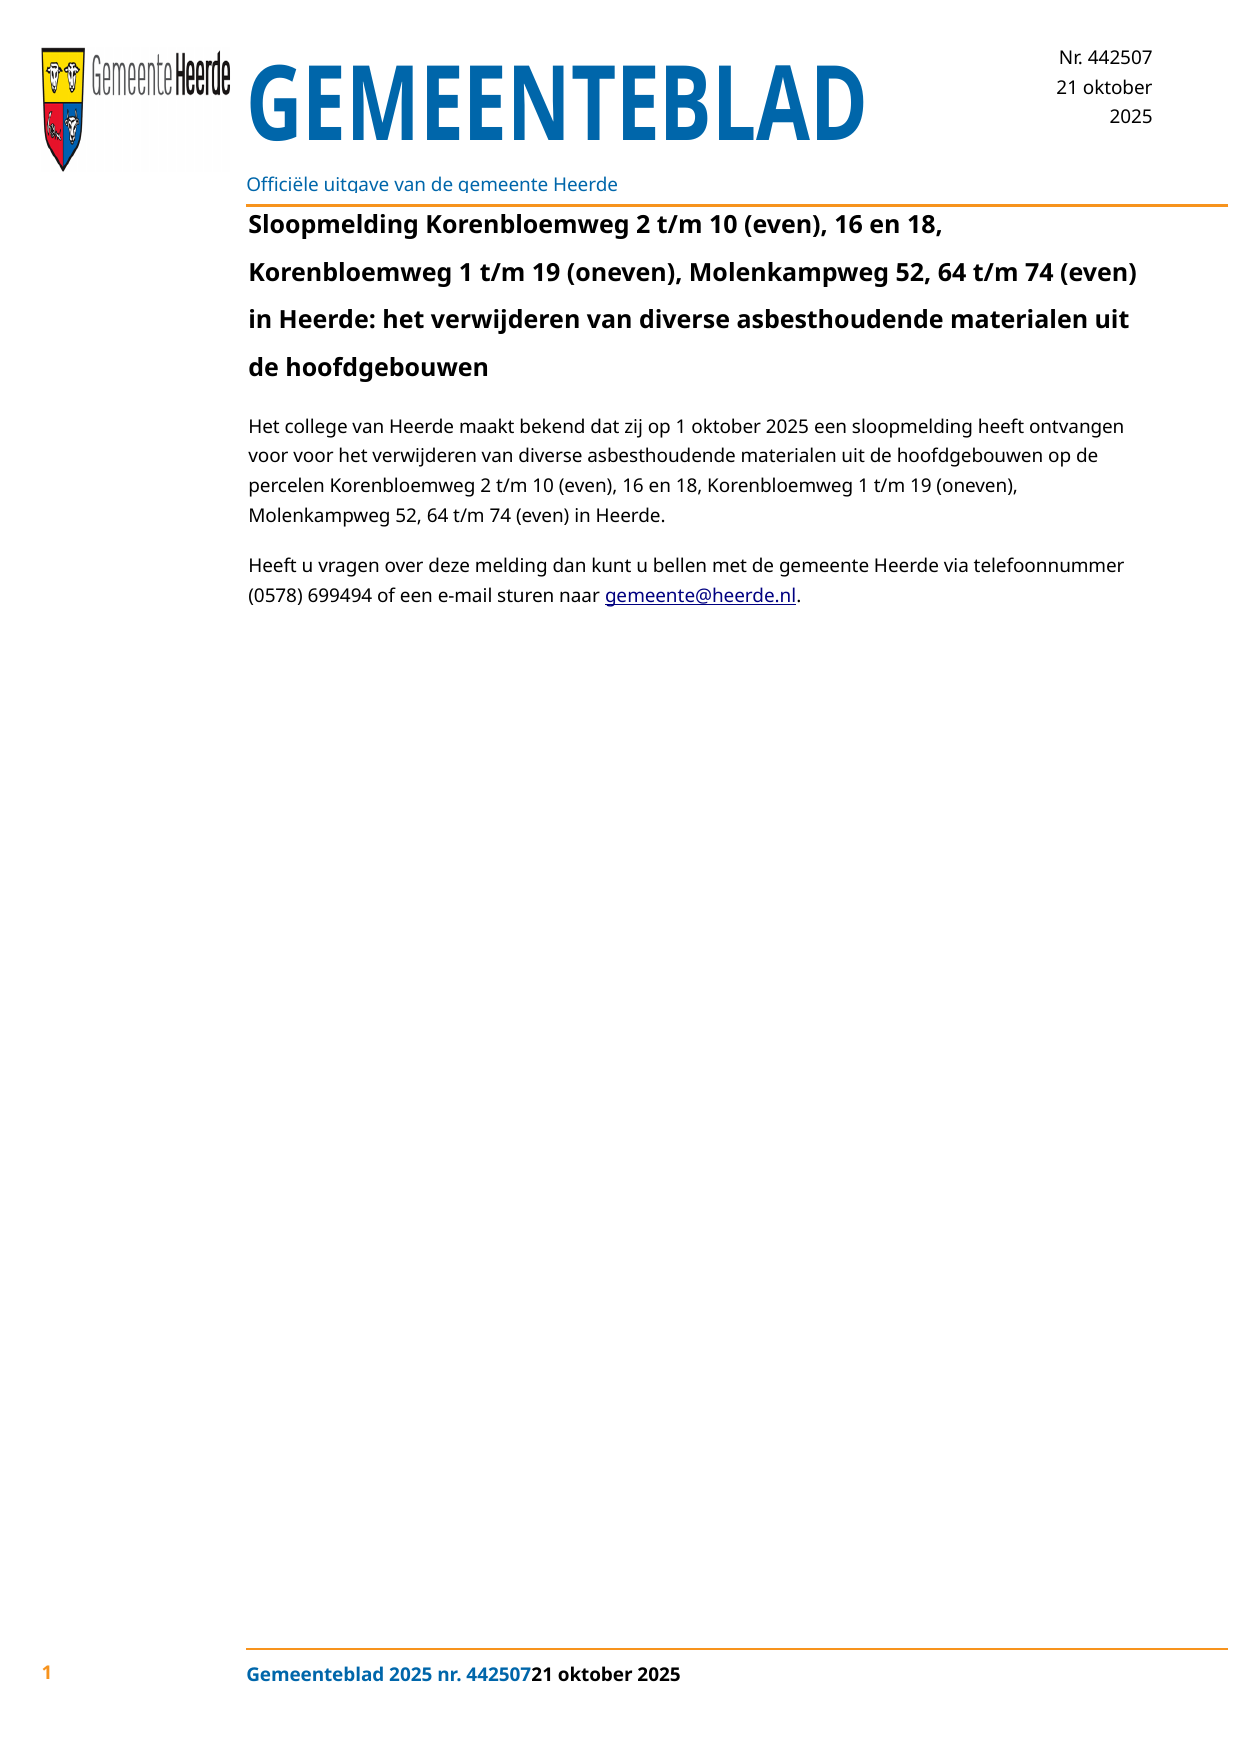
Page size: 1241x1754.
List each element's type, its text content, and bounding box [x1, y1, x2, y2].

picture [41, 47, 231, 172]
text Het college van Heerde maakt bekend dat zij op 1 oktober 2025 een sloopmelding heeft ontvangen voor voor het verwijderen van diverse asbesthoudende materialen uit de hoofdgebouwen op de percelen Korenbloemweg 2 t/m 10 (even), 16 en 18, Korenbloemweg 1 t/m 19 (oneven), Molenkampweg 52, 64 t/m 74 (even) in Heerde. [248, 413, 1152, 528]
text Sloopmelding Korenbloemweg 2 t/m 10 (even), 16 en 18, Korenbloemweg 1 t/m 19 (oneven), Molenkampweg 52, 64 t/m 74 (even) in Heerde: het verwijderen van diverse asbesthoudende materialen uit de hoofdgebouwen [248, 207, 1152, 384]
text Heeft u vragen over deze melding dan kunt u bellen met de gemeente Heerde via telefoonnummer (0578) 699494 of een e-mail sturen naar gemeente@heerde.nl. [248, 552, 1152, 608]
